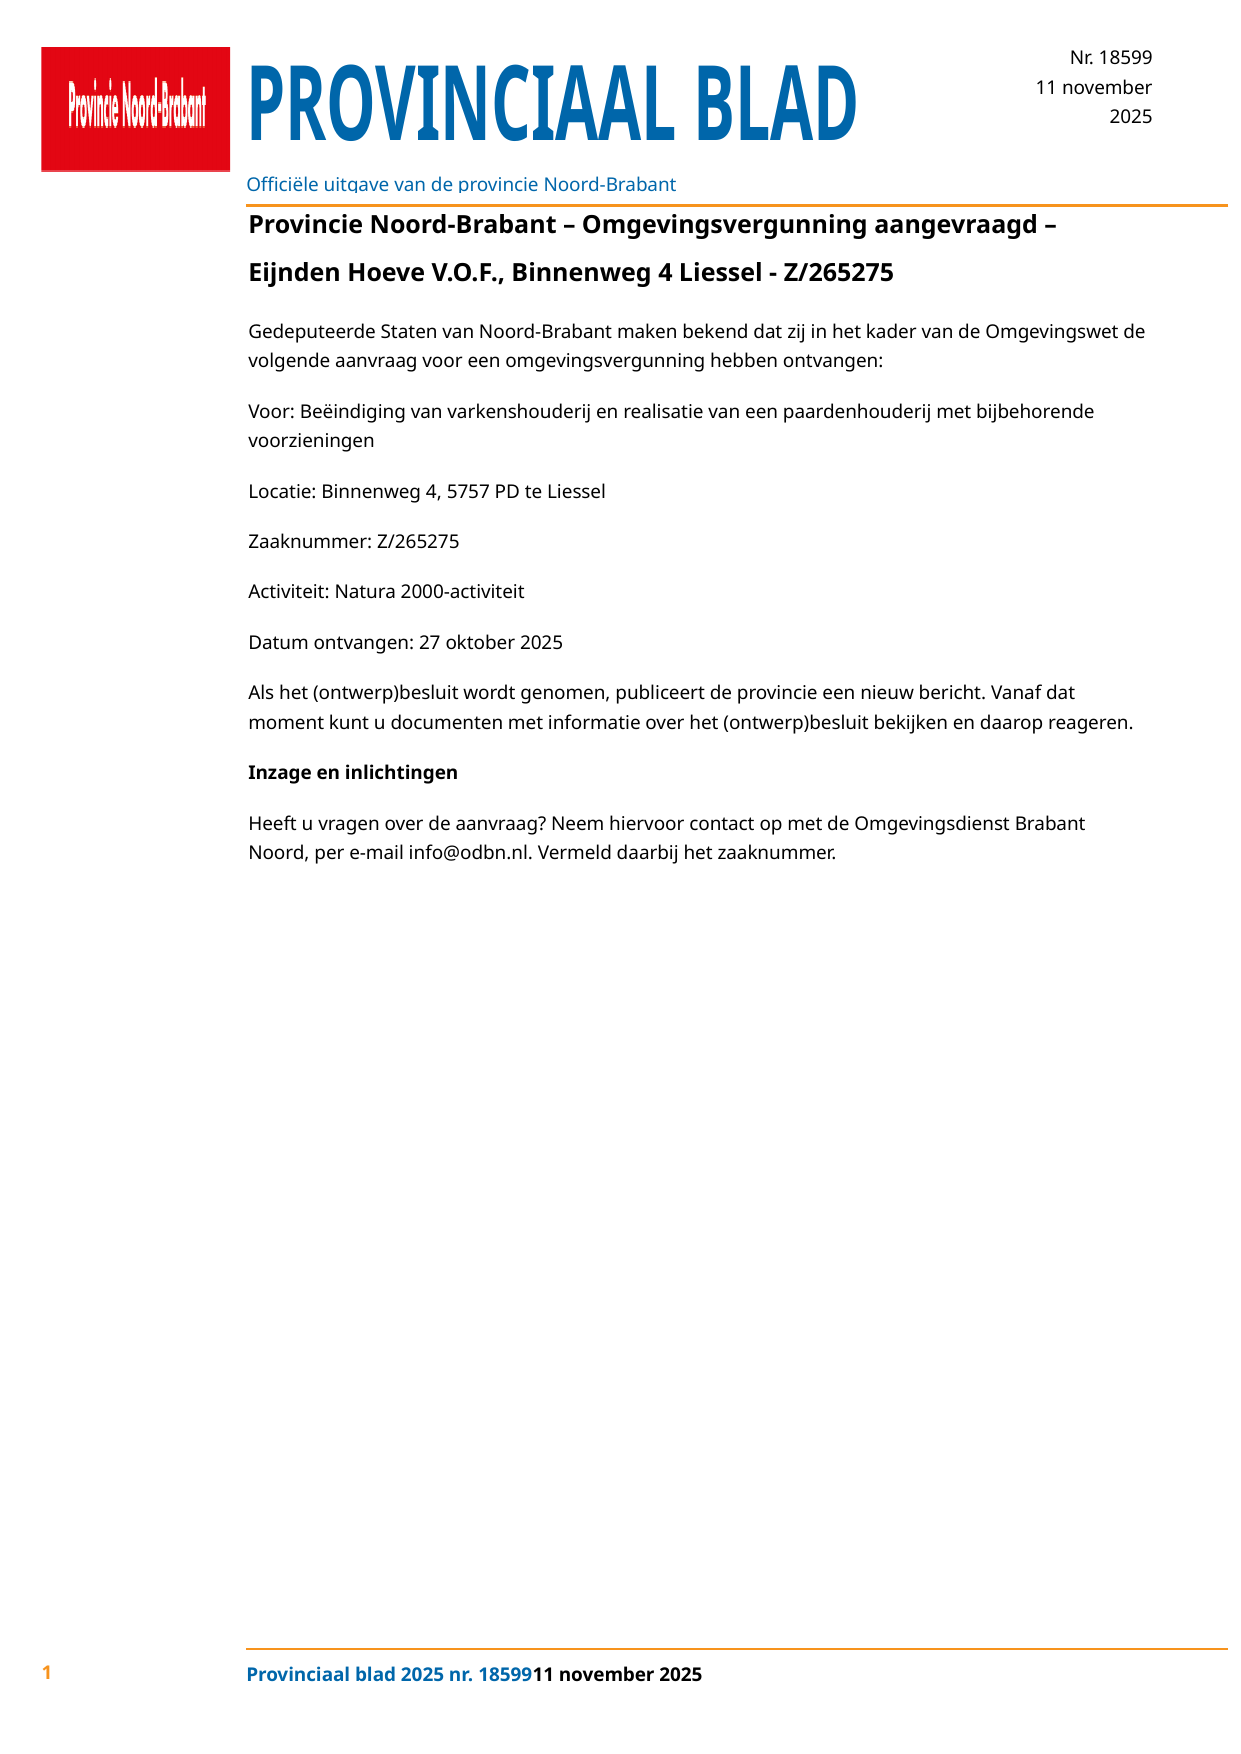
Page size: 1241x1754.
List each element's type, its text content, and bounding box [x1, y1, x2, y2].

text Heeft u vragen over de aanvraag? Neem hiervoor contact op met de Omgevingsdienst Brabant Noord, per e-mail info@odbn.nl. Vermeld daarbij het zaaknummer. [248, 810, 1152, 865]
text Als het (ontwerp)besluit wordt genomen, publiceert de provincie een nieuw bericht. Vanaf dat moment kunt u documenten met informatie over het (ontwerp)besluit bekijken en daarop reageren. [248, 679, 1152, 735]
text Activiteit: Natura 2000-activiteit [248, 579, 1152, 604]
text Datum ontvangen: 27 oktober 2025 [248, 629, 1152, 655]
text Locatie: Binnenweg 4, 5757 PD te Liessel [248, 478, 1152, 504]
text Gedeputeerde Staten van Noord-Brabant maken bekend dat zij in het kader van de Omgevingswet de volgende aanvraag voor een omgevingsvergunning hebben ontvangen: [248, 318, 1152, 373]
text Inzage en inlichtingen [248, 759, 1152, 785]
picture [41, 47, 231, 172]
text Zaaknummer: Z/265275 [248, 528, 1152, 554]
text Provincie Noord-Brabant – Omgevingsvergunning aangevraagd – Eijnden Hoeve V.O.F., Binnenweg 4 Liessel - Z/265275 [248, 207, 1152, 288]
text Voor: Beëindiging van varkenshouderij en realisatie van een paardenhouderij met bijbehorende voorzieningen [248, 398, 1152, 453]
